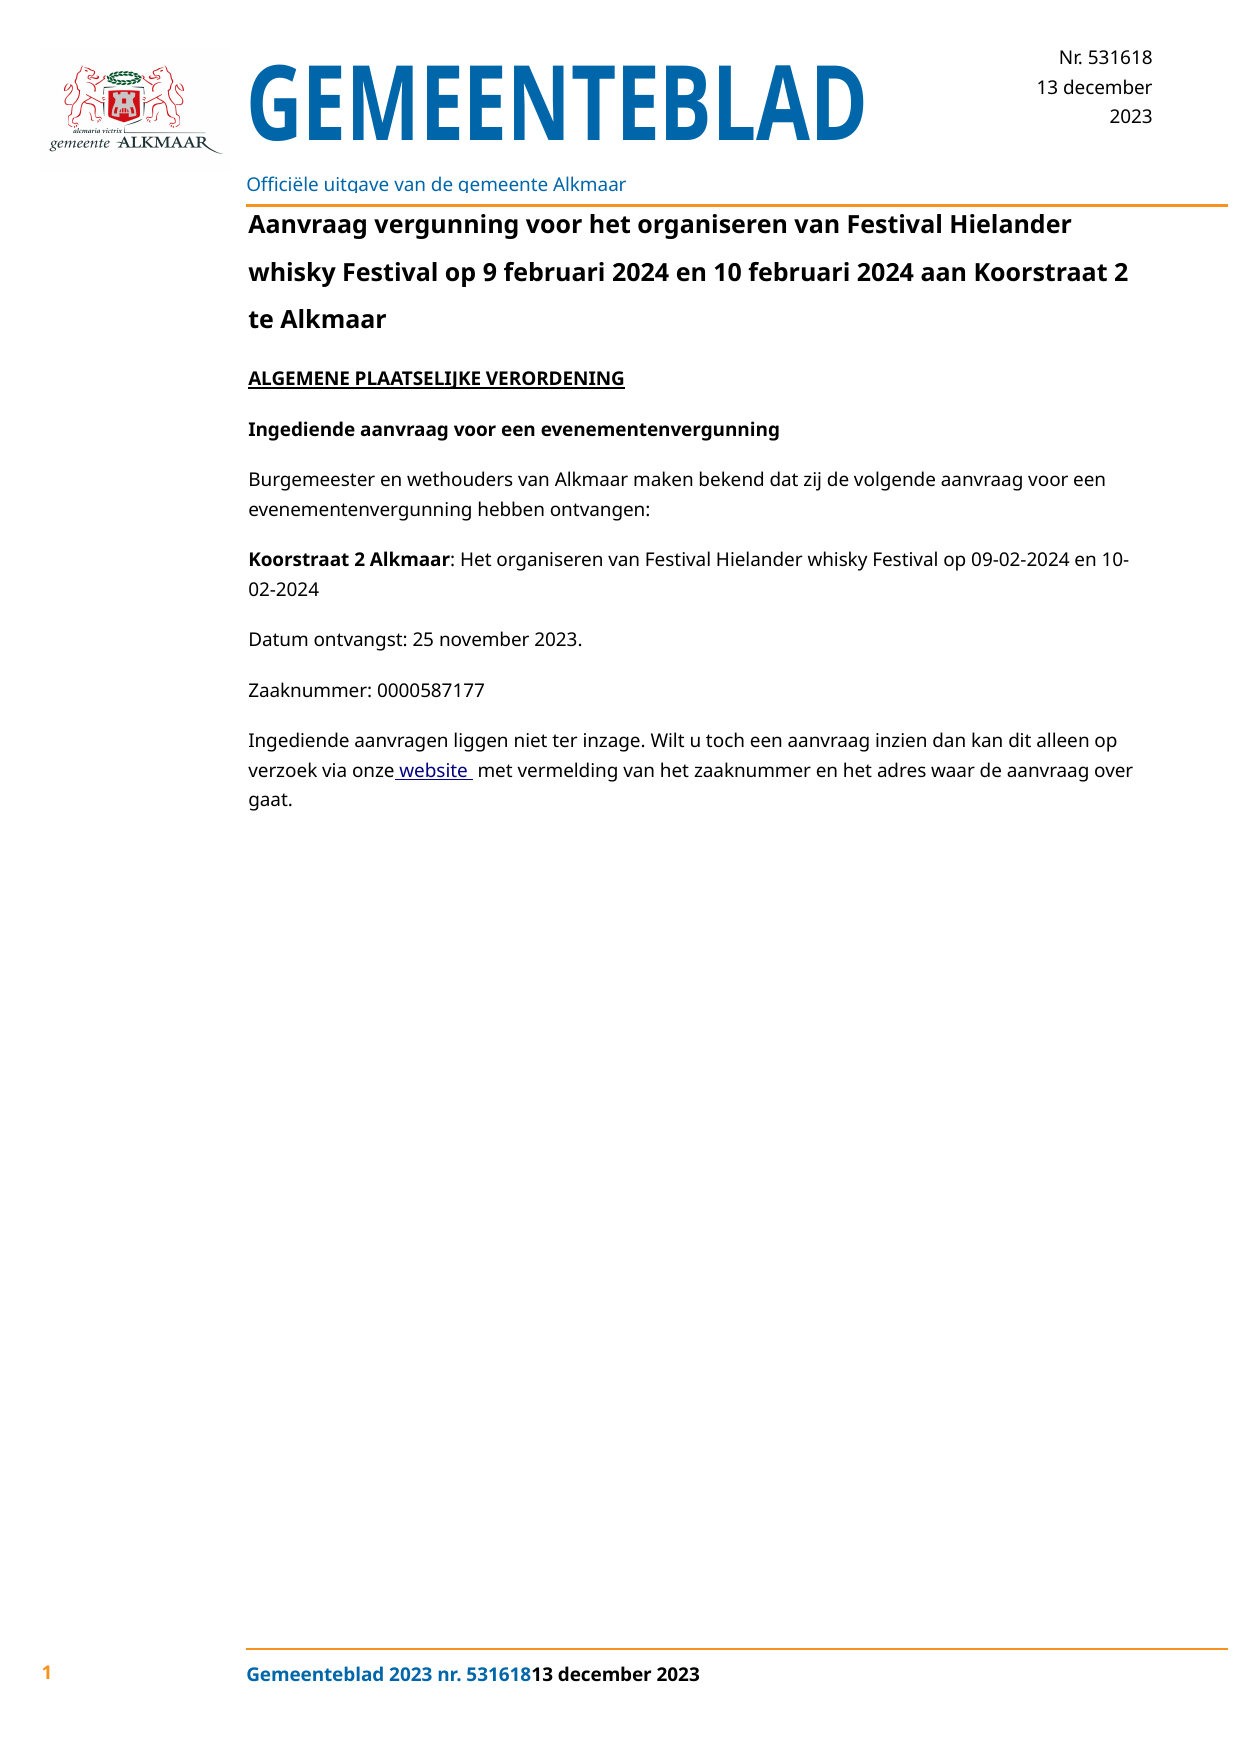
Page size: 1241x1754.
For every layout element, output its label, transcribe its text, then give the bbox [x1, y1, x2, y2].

text Ingediende aanvraag voor een evenementenvergunning [248, 416, 1152, 442]
text Datum ontvangst: 25 november 2023. [248, 626, 1152, 652]
text Koorstraat 2 Alkmaar: Het organiseren van Festival Hielander whisky Festival op 09-02-2024 en 10-02-2024 [248, 546, 1152, 602]
text Burgemeester en wethouders van Alkmaar maken bekend dat zij de volgende aanvraag voor een evenementenvergunning hebben ontvangen: [248, 466, 1152, 522]
picture [41, 47, 231, 172]
text Ingediende aanvragen liggen niet ter inzage. Wilt u toch een aanvraag inzien dan kan dit alleen op verzoek via onze website met vermelding van het zaaknummer en het adres waar de aanvraag over gaat. [248, 727, 1152, 812]
text Aanvraag vergunning voor het organiseren van Festival Hielander whisky Festival op 9 februari 2024 en 10 februari 2024 aan Koorstraat 2 te Alkmaar [248, 207, 1152, 336]
text ALGEMENE PLAATSELIJKE VERORDENING [248, 366, 1152, 391]
text Zaaknummer: 0000587177 [248, 677, 1152, 702]
